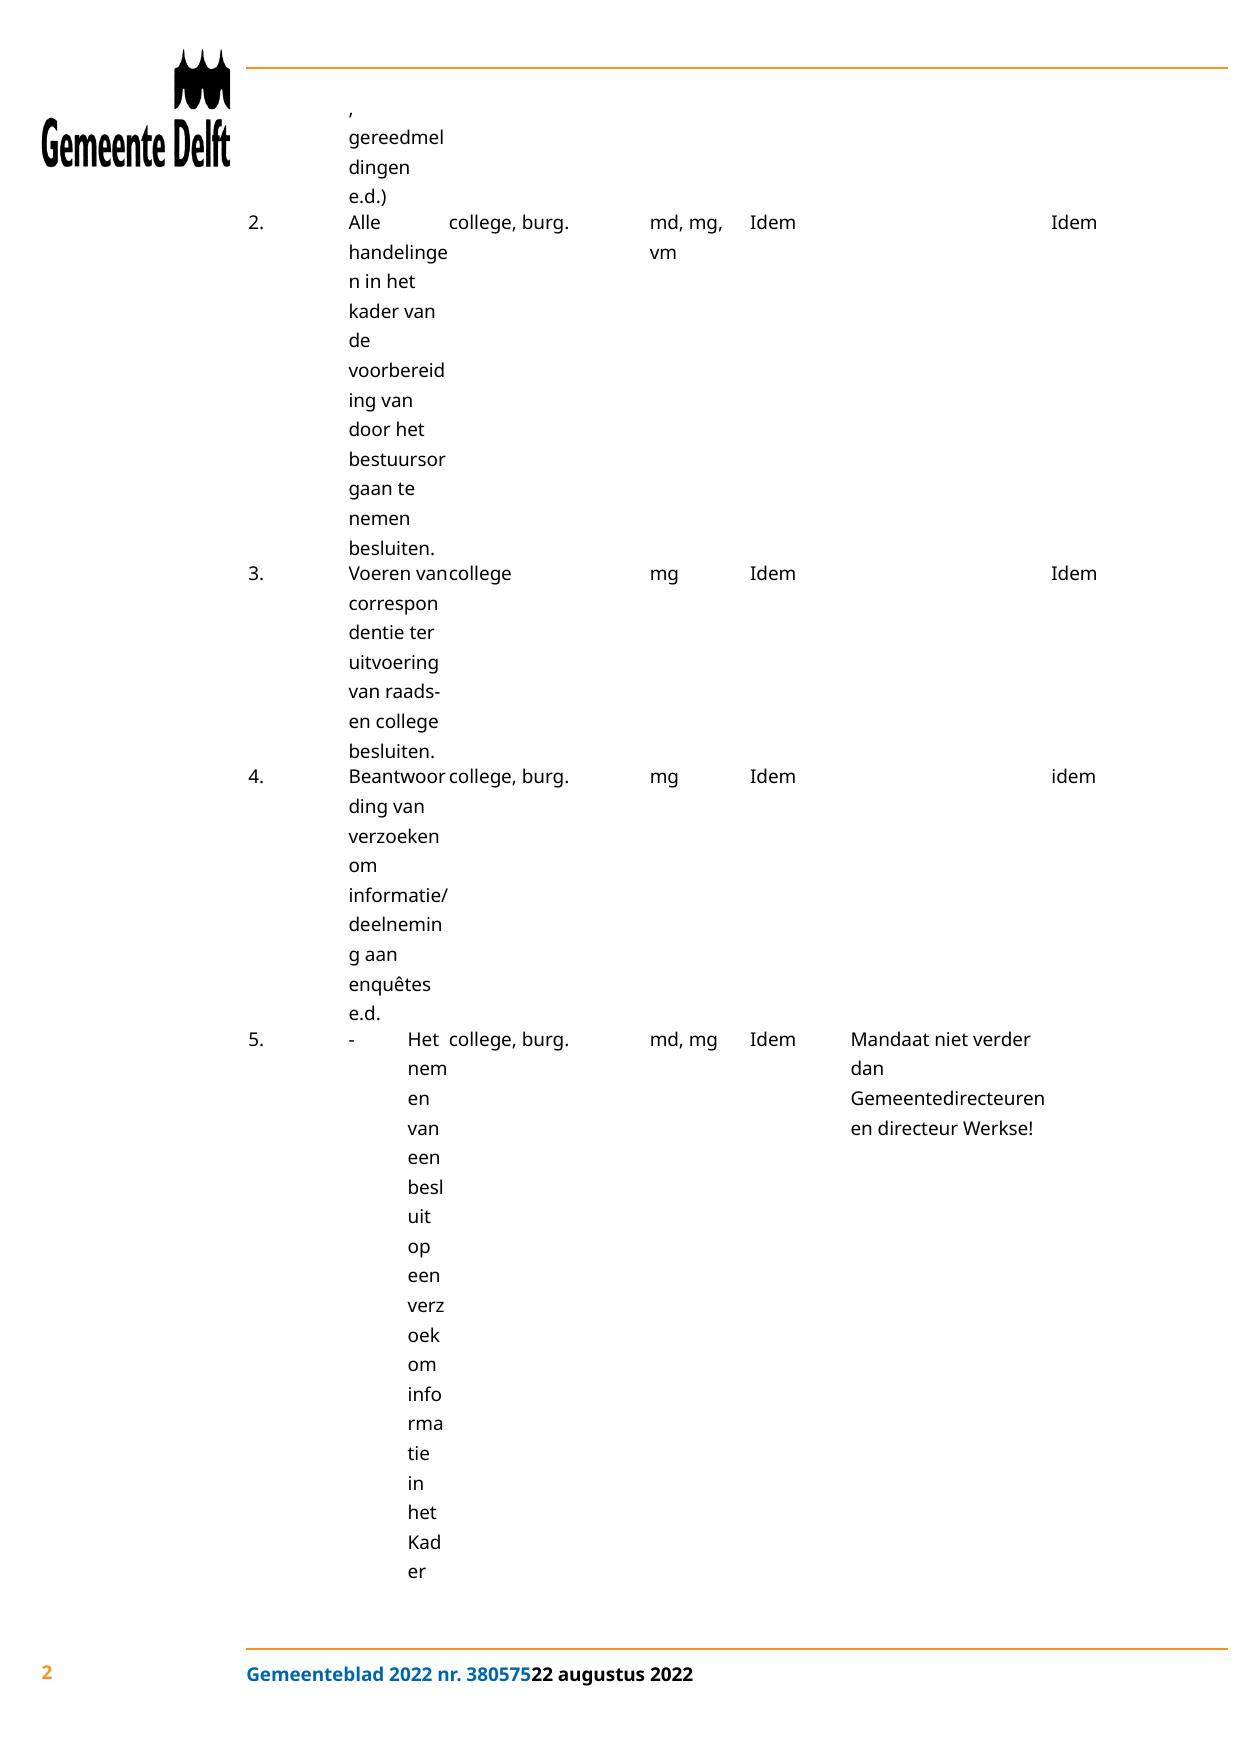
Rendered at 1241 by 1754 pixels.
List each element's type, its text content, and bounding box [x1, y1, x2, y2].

table_cell Idem [750, 560, 850, 764]
table_cell college [449, 560, 649, 764]
table_cell [850, 209, 1051, 560]
table_cell [850, 764, 1051, 1026]
table_cell md, mg, vm [650, 209, 750, 560]
table_cell [248, 95, 348, 209]
table_cell [248, 764, 348, 1026]
picture [41, 47, 231, 172]
table_cell Idem [1051, 209, 1152, 560]
table_cell college, burg. [449, 1026, 649, 1584]
table_cell Idem [750, 1026, 850, 1584]
table_cell idem [1051, 764, 1152, 1026]
table_cell college, burg. [449, 209, 649, 560]
table_cell , gereedmeldingen e.d.) [348, 95, 449, 209]
table_cell mg [650, 764, 750, 1026]
table_cell Beantwoording van verzoeken om informatie/deelneming aan enquêtes e.d. [348, 764, 449, 1026]
table_cell Alle handelingen in het kader van de voorbereiding van door het bestuursorgaan te nemen besluiten. [348, 209, 449, 560]
table_cell [850, 95, 1051, 209]
table_cell [248, 1026, 348, 1584]
table_cell college, burg. [449, 764, 649, 1026]
table_cell [248, 560, 348, 764]
table_cell Idem [750, 764, 850, 1026]
table_cell Mandaat niet verder dan Gemeentedirecteuren en directeur Werkse! [850, 1026, 1051, 1584]
table_cell [750, 95, 850, 209]
table_cell Idem [750, 209, 850, 560]
table_cell [650, 95, 750, 209]
table_cell md, mg [650, 1026, 750, 1584]
table_cell Het nemen van een besluit op een verzoek om informatie in het Kader [348, 1026, 449, 1584]
table_cell Voeren van correspondentie ter uitvoering van raads- en college besluiten. [348, 560, 449, 764]
table_cell [850, 560, 1051, 764]
table_cell Idem [1051, 560, 1152, 764]
table_cell mg [650, 560, 750, 764]
table_cell [449, 95, 649, 209]
table_cell [248, 209, 348, 560]
table_cell [1051, 1026, 1152, 1584]
table_cell [1051, 95, 1152, 209]
